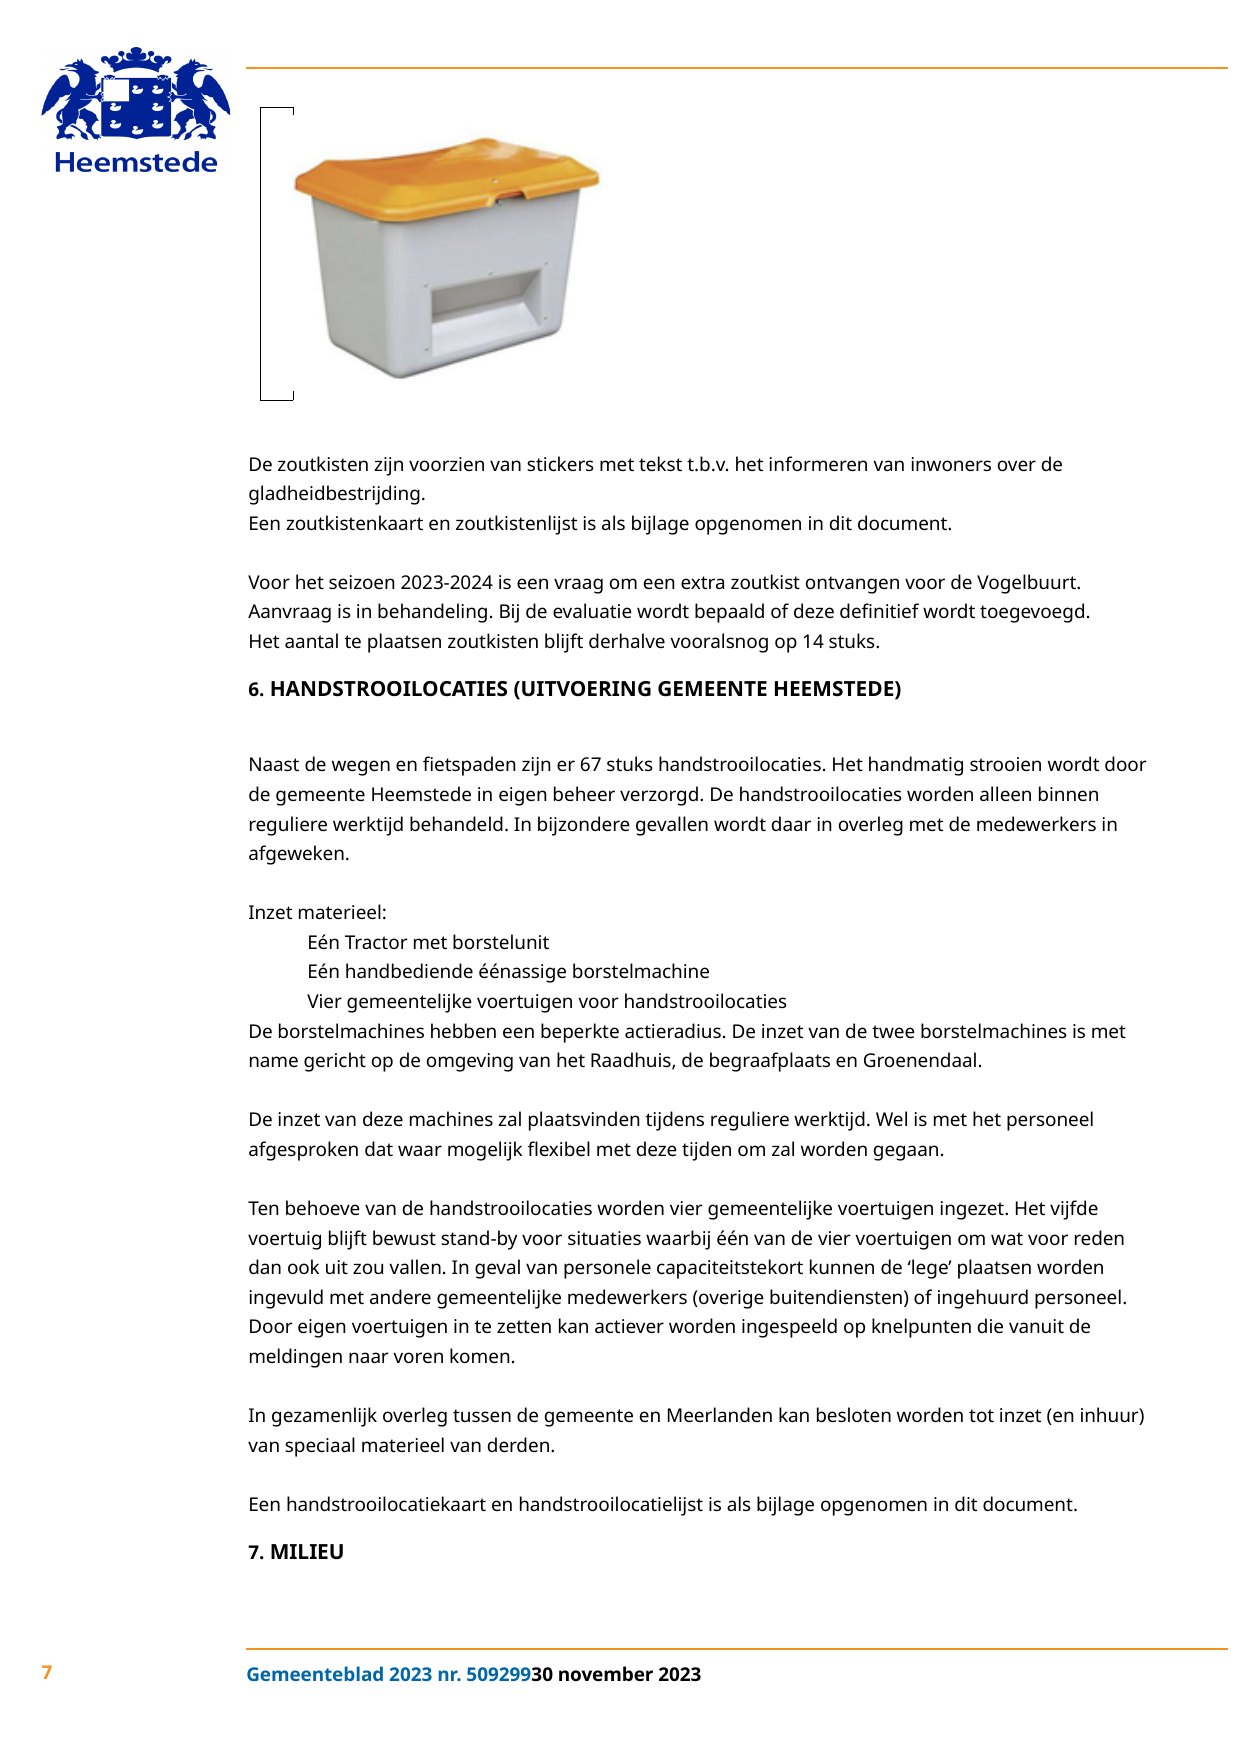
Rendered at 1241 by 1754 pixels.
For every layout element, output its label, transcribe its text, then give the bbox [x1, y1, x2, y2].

text De inzet van deze machines zal plaatsvinden tijdens reguliere werktijd. Wel is met het personeel afgesproken dat waar mogelijk flexibel met deze tijden om zal worden gegaan. [248, 1107, 1152, 1162]
list Vier gemeentelijke voertuigen voor handstrooilocaties [248, 988, 1152, 1014]
list Eén handbediende éénassige borstelmachine [248, 959, 1152, 984]
text Het aantal te plaatsen zoutkisten blijft derhalve vooralsnog op 14 stuks. [248, 628, 1152, 654]
text 6. HANDSTROOILOCATIES (UITVOERING GEMEENTE HEEMSTEDE) [248, 674, 1152, 702]
picture [268, 115, 623, 391]
text Ten behoeve van de handstrooilocaties worden vier gemeentelijke voertuigen ingezet. Het vijfde voertuig blijft bewust stand-by voor situaties waarbij één van de vier voertuigen om wat voor reden dan ook uit zou vallen. In geval van personele capaciteitstekort kunnen de ‘lege’ plaatsen worden ingevuld met andere gemeentelijke medewerkers (overige buitendiensten) of ingehuurd personeel. Door eigen voertuigen in te zetten kan actiever worden ingespeeld op knelpunten die vanuit de meldingen naar voren komen. [248, 1195, 1152, 1369]
text Naast de wegen en fietspaden zijn er 67 stuks handstrooilocaties. Het handmatig strooien wordt door de gemeente Heemstede in eigen beheer verzorgd. De handstrooilocaties worden alleen binnen reguliere werktijd behandeld. In bijzondere gevallen wordt daar in overleg met de medewerkers in afgeweken. [248, 752, 1152, 866]
text 7. MILIEU [248, 1537, 1152, 1565]
text Een handstrooilocatiekaart en handstrooilocatielijst is als bijlage opgenomen in dit document. [248, 1491, 1152, 1517]
text Voor het seizoen 2023-2024 is een vraag om een extra zoutkist ontvangen voor de Vogelbuurt. Aanvraag is in behandeling. Bij de evaluatie wordt bepaald of deze definitief wordt toegevoegd. [248, 569, 1152, 624]
text In gezamenlijk overleg tussen de gemeente en Meerlanden kan besloten worden tot inzet (en inhuur) van speciaal materieel van derden. [248, 1402, 1152, 1458]
text Inzet materieel: [248, 899, 1152, 925]
text De zoutkisten zijn voorzien van stickers met tekst t.b.v. het informeren van inwoners over de gladheidbestrijding. [248, 451, 1152, 506]
text De borstelmachines hebben een beperkte actieradius. De inzet van de twee borstelmachines is met name gericht op de omgeving van het Raadhuis, de begraafplaats en Groenendaal. [248, 1018, 1152, 1073]
list Eén Tractor met borstelunit [248, 929, 1152, 955]
picture [41, 47, 231, 172]
text Een zoutkistenkaart en zoutkistenlijst is als bijlage opgenomen in dit document. [248, 510, 1152, 536]
